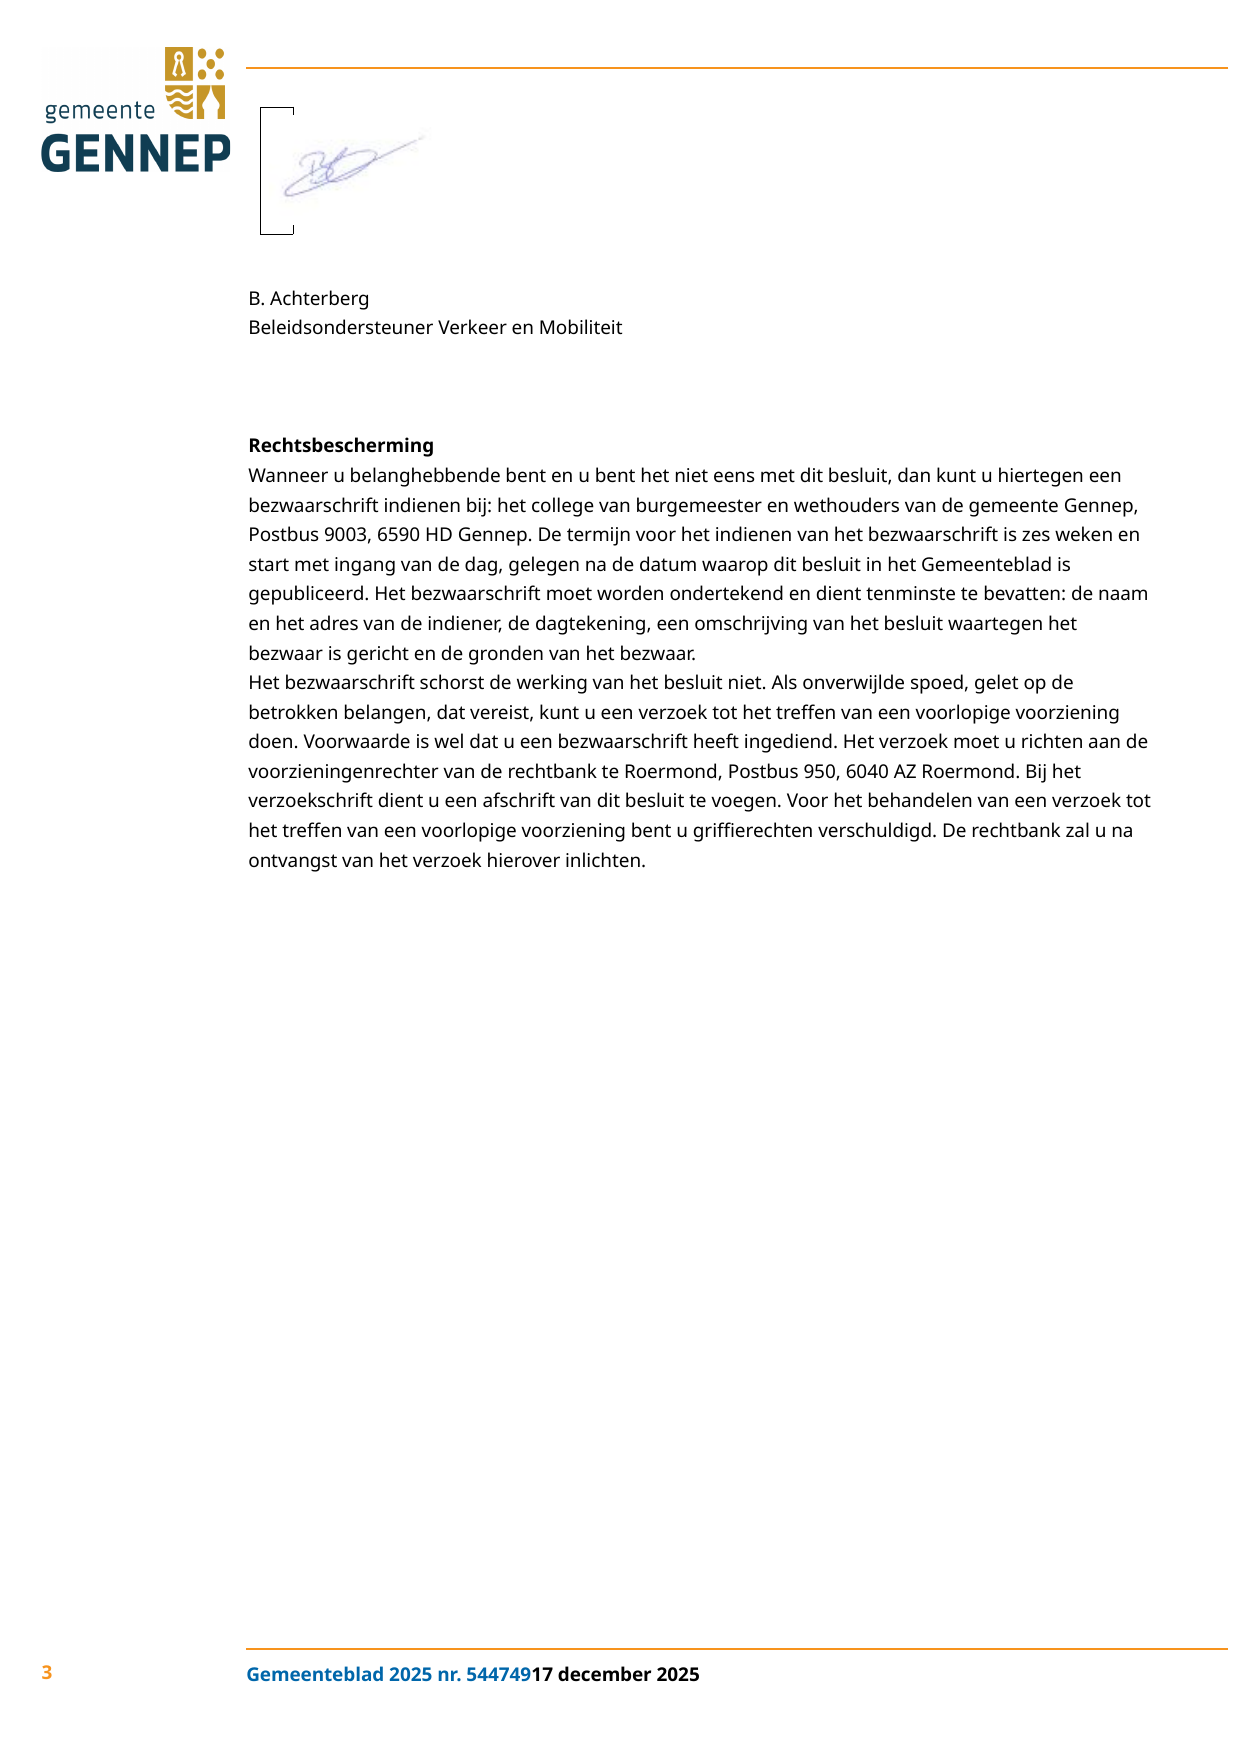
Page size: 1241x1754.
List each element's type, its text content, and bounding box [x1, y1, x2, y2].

text B. Achterberg [248, 285, 1152, 311]
picture [268, 115, 436, 225]
text Wanneer u belanghebbende bent en u bent het niet eens met dit besluit, dan kunt u hiertegen een bezwaarschrift indienen bij: het college van burgemeester en wethouders van de gemeente Gennep, Postbus 9003, 6590 HD Gennep. De termijn voor het indienen van het bezwaarschrift is zes weken en start met ingang van de dag, gelegen na de datum waarop dit besluit in het Gemeenteblad is gepubliceerd. Het bezwaarschrift moet worden ondertekend en dient tenminste te bevatten: de naam en het adres van de indiener, de dagtekening, een omschrijving van het besluit waartegen het bezwaar is gericht en de gronden van het bezwaar. [248, 462, 1152, 666]
text Rechtsbescherming [248, 433, 1152, 458]
text Het bezwaarschrift schorst de werking van het besluit niet. Als onverwijlde spoed, gelet op de betrokken belangen, dat vereist, kunt u een verzoek tot het treffen van een voorlopige voorziening doen. Voorwaarde is wel dat u een bezwaarschrift heeft ingediend. Het verzoek moet u richten aan de voorzieningenrechter van de rechtbank te Roermond, Postbus 950, 6040 AZ Roermond. Bij het verzoekschrift dient u een afschrift van dit besluit te voegen. Voor het behandelen van een verzoek tot het treffen van een voorlopige voorziening bent u griffierechten verschuldigd. De rechtbank zal u na ontvangst van het verzoek hierover inlichten. [248, 669, 1152, 873]
picture [41, 47, 231, 172]
text Beleidsondersteuner Verkeer en Mobiliteit [248, 314, 1152, 340]
